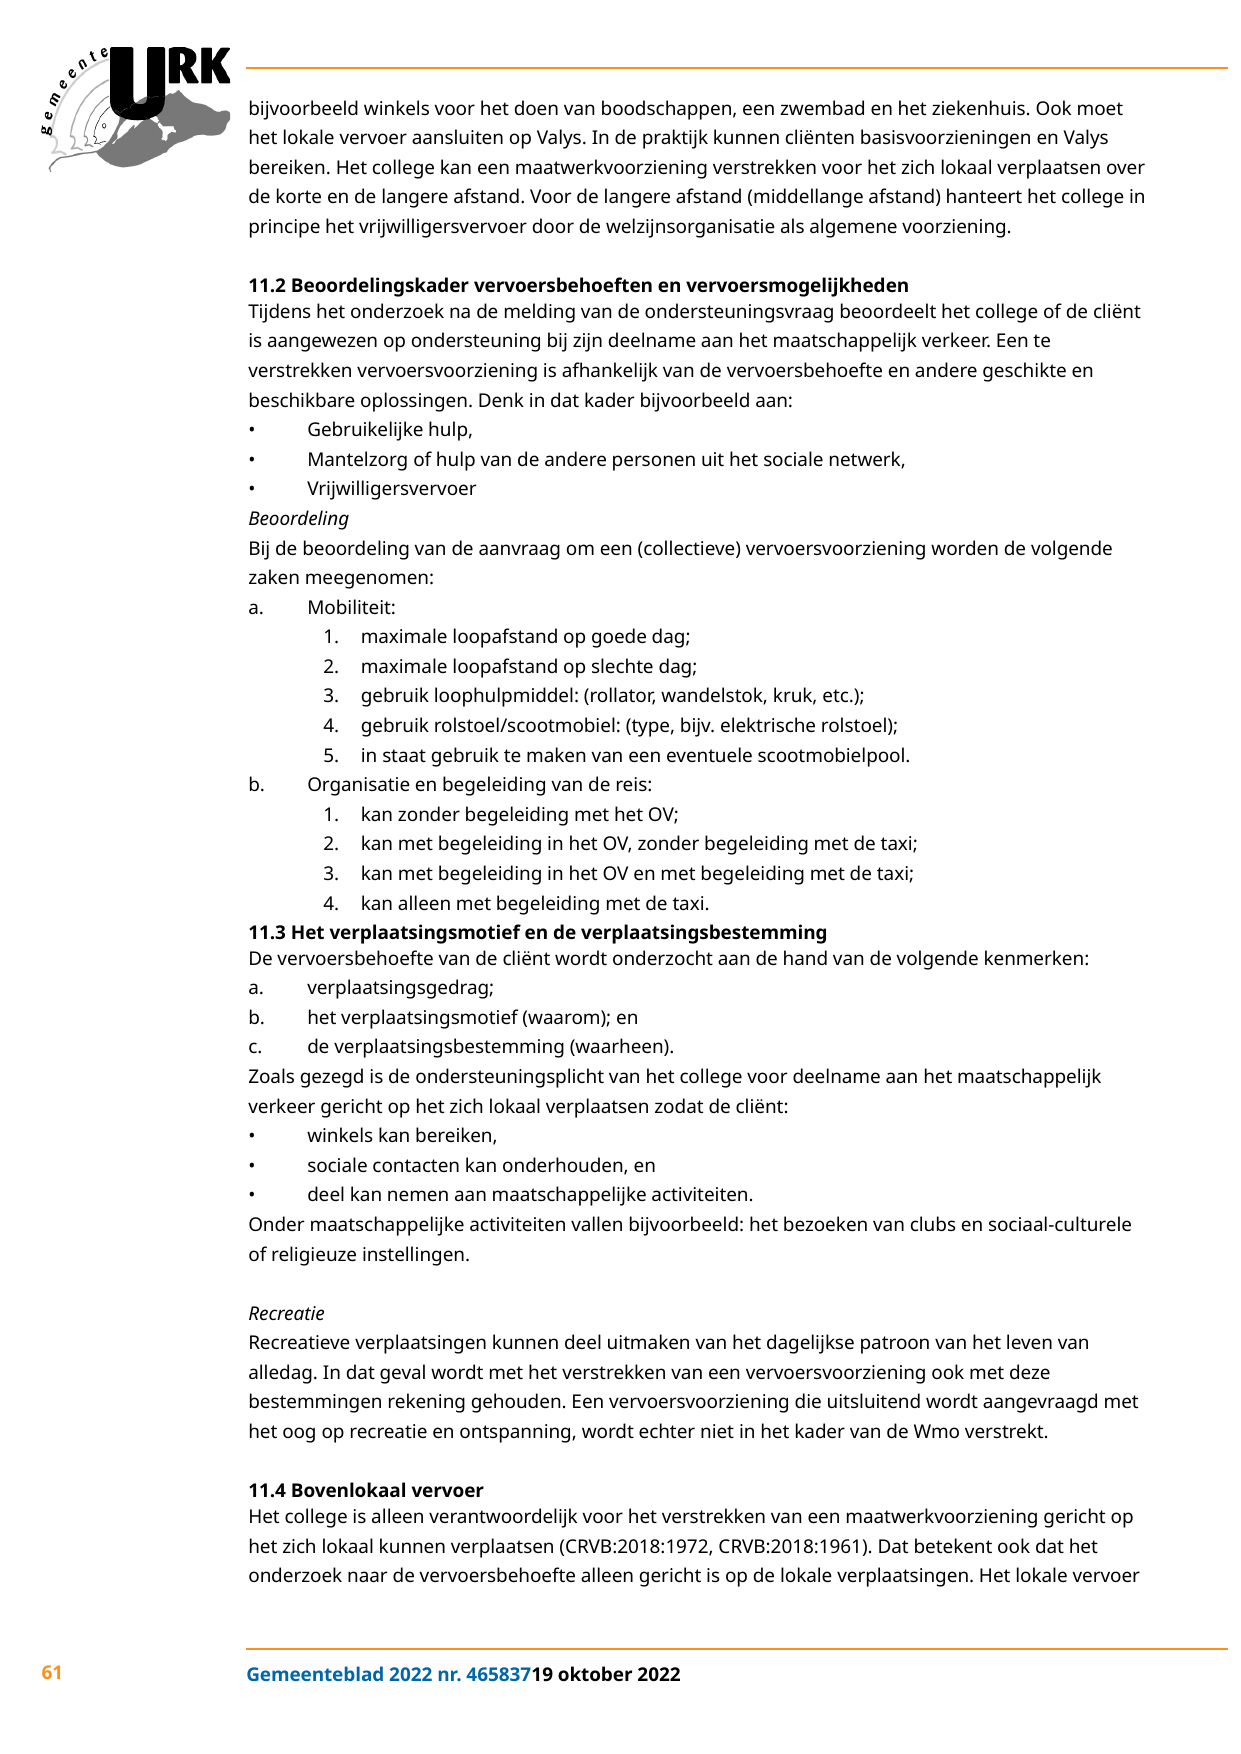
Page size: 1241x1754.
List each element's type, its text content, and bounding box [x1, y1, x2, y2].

text Onder maatschappelijke activiteiten vallen bijvoorbeeld: het bezoeken van clubs en sociaal-culturele of religieuze instellingen. [248, 1211, 1152, 1267]
text Beoordeling [248, 505, 1152, 531]
list het verplaatsingsmotief (waarom); en [248, 1004, 1152, 1030]
list verplaatsingsgedrag; [248, 974, 1152, 1000]
text Recreatieve verplaatsingen kunnen deel uitmaken van het dagelijkse patroon van het leven van alledag. In dat geval wordt met het verstrekken van een vervoersvoorziening ook met deze bestemmingen rekening gehouden. Een vervoersvoorziening die uitsluitend wordt aangevraagd met het oog op recreatie en ontspanning, wordt echter niet in het kader van de Wmo verstrekt. [248, 1329, 1152, 1444]
text bijvoorbeeld winkels voor het doen van boodschappen, een zwembad en het ziekenhuis. Ook moet het lokale vervoer aansluiten op Valys. In de praktijk kunnen cliënten basisvoorzieningen en Valys bereiken. Het college kan een maatwerkvoorziening verstrekken voor het zich lokaal verplaatsen over de korte en de langere afstand. Voor de langere afstand (middellange afstand) hanteert het college in principe het vrijwilligersvervoer door de welzijnsorganisatie als algemene voorziening. [248, 95, 1152, 239]
text 11.4 Bovenlokaal vervoer [248, 1477, 1152, 1503]
text 11.2 Beoordelingskader vervoersbehoeften en vervoersmogelijkheden [248, 272, 1152, 298]
text De vervoersbehoefte van de cliënt wordt onderzocht aan de hand van de volgende kenmerken: [248, 945, 1152, 971]
list winkels kan bereiken, [248, 1122, 1152, 1148]
list maximale loopafstand op goede dag; [323, 623, 1152, 649]
list kan zonder begeleiding met het OV; [323, 801, 1152, 827]
list Vrijwilligersvervoer [248, 476, 1152, 501]
text Recreatie [248, 1300, 1152, 1326]
list gebruik rolstoel/scootmobiel: (type, bijv. elektrische rolstoel); [323, 712, 1152, 738]
list sociale contacten kan onderhouden, en [248, 1152, 1152, 1178]
text Tijdens het onderzoek na de melding van de ondersteuningsvraag beoordeelt het college of de cliënt is aangewezen op ondersteuning bij zijn deelname aan het maatschappelijk verkeer. Een te verstrekken vervoersvoorziening is afhankelijk van de vervoersbehoefte en andere geschikte en beschikbare oplossingen. Denk in dat kader bijvoorbeeld aan: [248, 298, 1152, 412]
list in staat gebruik te maken van een eventuele scootmobielpool. [323, 742, 1152, 767]
list kan alleen met begeleiding met de taxi. [323, 890, 1152, 915]
list deel kan nemen aan maatschappelijke activiteiten. [248, 1182, 1152, 1207]
list kan met begeleiding in het OV en met begeleiding met de taxi; [323, 860, 1152, 886]
list maximale loopafstand op slechte dag; [323, 653, 1152, 679]
text 11.3 Het verplaatsingsmotief en de verplaatsingsbestemming [248, 919, 1152, 945]
list Mobiliteit: [248, 594, 1152, 619]
list kan met begeleiding in het OV, zonder begeleiding met de taxi; [323, 831, 1152, 856]
text Zoals gezegd is de ondersteuningsplicht van het college voor deelname aan het maatschappelijk verkeer gericht op het zich lokaal verplaatsen zodat de cliënt: [248, 1063, 1152, 1119]
list de verplaatsingsbestemming (waarheen). [248, 1034, 1152, 1059]
list Mantelzorg of hulp van de andere personen uit het sociale netwerk, [248, 446, 1152, 472]
text Het college is alleen verantwoordelijk voor het verstrekken van een maatwerkvoorziening gericht op het zich lokaal kunnen verplaatsen (CRVB:2018:1972, CRVB:2018:1961). Dat betekent ook dat het onderzoek naar de vervoersbehoefte alleen gericht is op de lokale verplaatsingen. Het lokale vervoer [248, 1503, 1152, 1588]
list Gebruikelijke hulp, [248, 416, 1152, 442]
list gebruik loophulpmiddel: (rollator, wandelstok, kruk, etc.); [323, 683, 1152, 708]
picture [41, 47, 231, 172]
text Bij de beoordeling van de aanvraag om een (collectieve) vervoersvoorziening worden de volgende zaken meegenomen: [248, 535, 1152, 590]
list Organisatie en begeleiding van de reis: [248, 771, 1152, 797]
